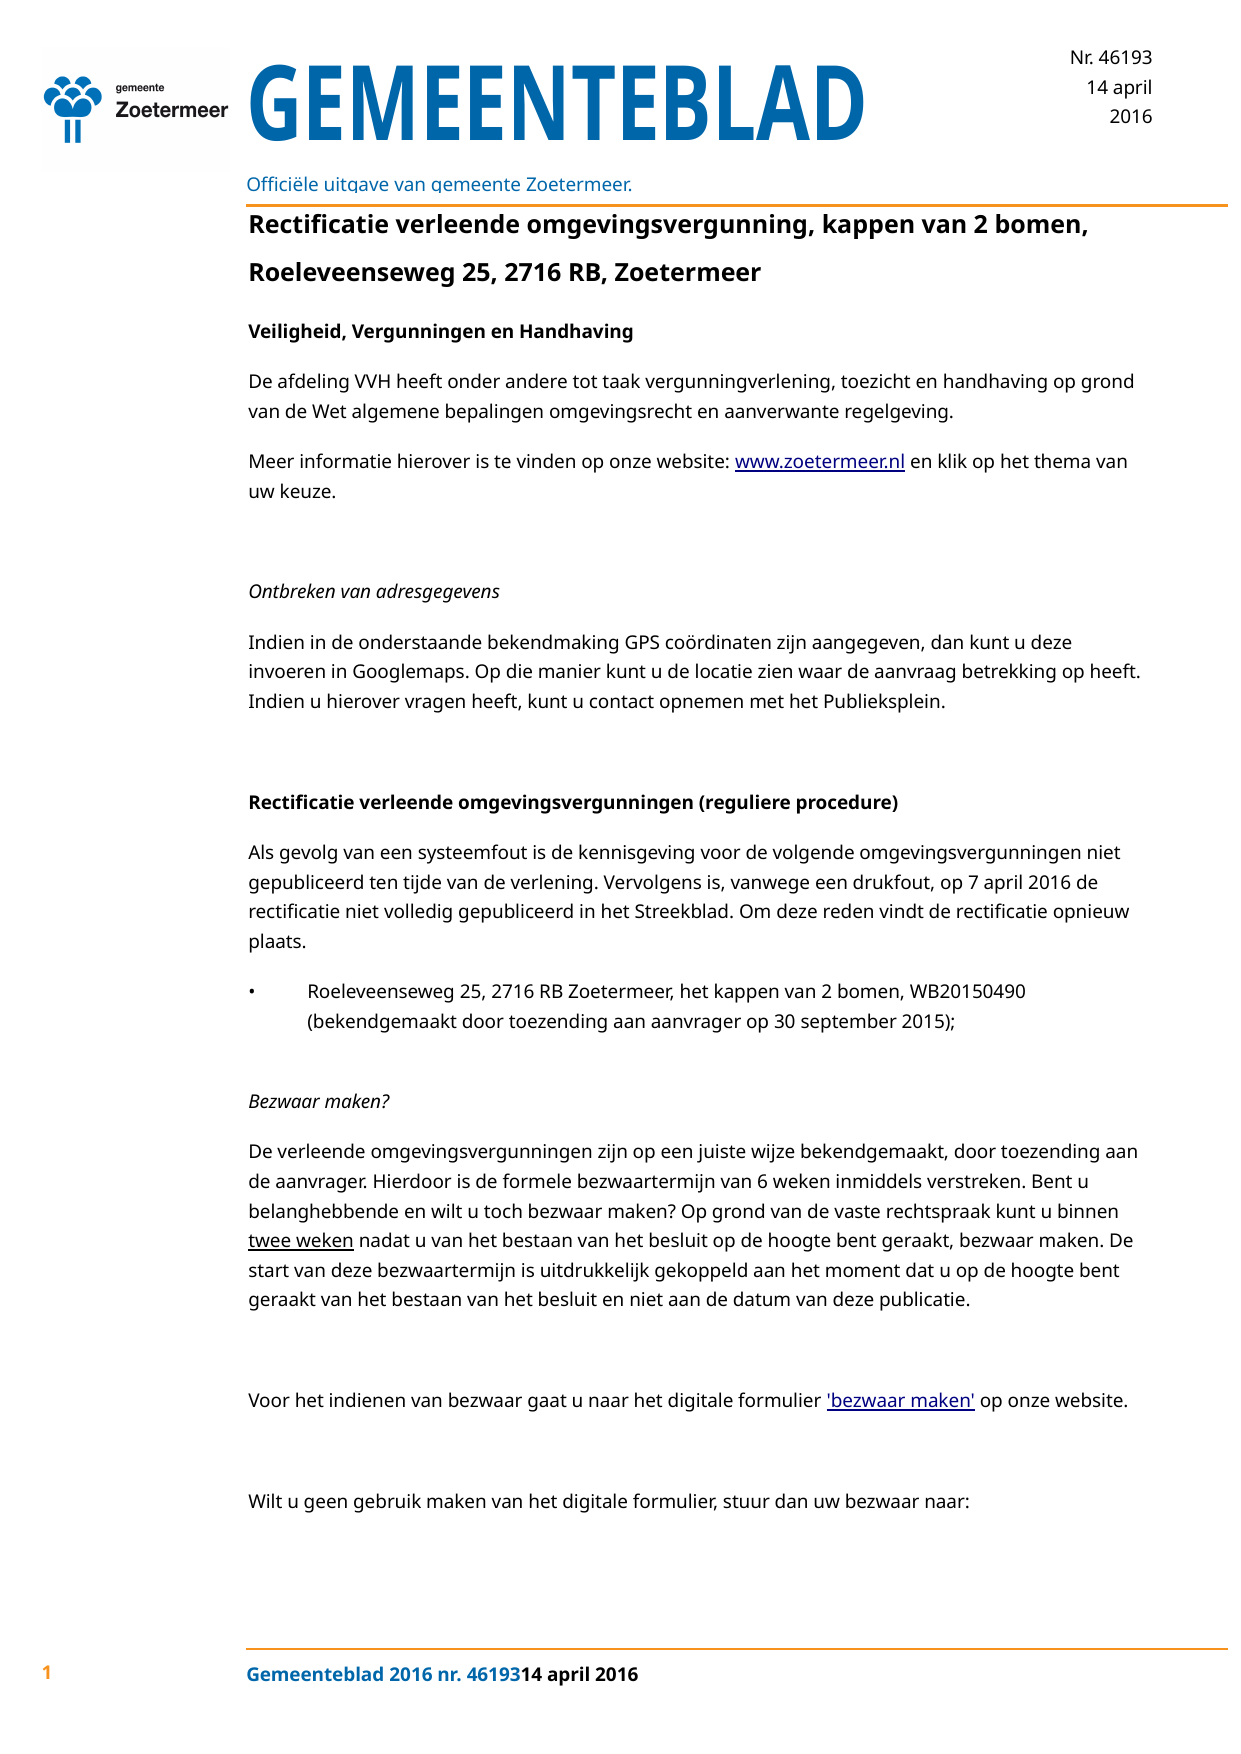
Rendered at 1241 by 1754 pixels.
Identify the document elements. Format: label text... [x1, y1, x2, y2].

text Bezwaar maken? [248, 1088, 1152, 1114]
text Voor het indienen van bezwaar gaat u naar het digitale formulier 'bezwaar maken' op onze website. [248, 1387, 1152, 1413]
text Indien in de onderstaande bekendmaking GPS coördinaten zijn aangegeven, dan kunt u deze invoeren in Googlemaps. Op die manier kunt u de locatie zien waar de aanvraag betrekking op heeft. Indien u hierover vragen heeft, kunt u contact opnemen met het Publieksplein. [248, 629, 1152, 714]
list Roeleveenseweg 25, 2716 RB Zoetermeer, het kappen van 2 bomen, WB20150490 (bekendgemaakt door toezending aan aanvrager op 30 september 2015); [248, 979, 1152, 1034]
text De afdeling VVH heeft onder andere tot taak vergunningverlening, toezicht en handhaving op grond van de Wet algemene bepalingen omgevingsrecht en aanverwante regelgeving. [248, 368, 1152, 424]
text De verleende omgevingsvergunningen zijn op een juiste wijze bekendgemaakt, door toezending aan de aanvrager. Hierdoor is de formele bezwaartermijn van 6 weken inmiddels verstreken. Bent u belanghebbende en wilt u toch bezwaar maken? Op grond van de vaste rechtspraak kunt u binnen twee weken nadat u van het bestaan van het besluit op de hoogte bent geraakt, bezwaar maken. De start van deze bezwaartermijn is uitdrukkelijk gekoppeld aan het moment dat u op de hoogte bent geraakt van het bestaan van het besluit en niet aan de datum van deze publicatie. [248, 1139, 1152, 1312]
text Rectificatie verleende omgevingsvergunning, kappen van 2 bomen, Roeleveenseweg 25, 2716 RB, Zoetermeer [248, 207, 1152, 288]
text Veiligheid, Vergunningen en Handhaving [248, 318, 1152, 344]
text Rectificatie verleende omgevingsvergunningen (reguliere procedure) [248, 789, 1152, 815]
text Meer informatie hierover is te vinden op onze website: www.zoetermeer.nl en klik op het thema van uw keuze. [248, 448, 1152, 504]
text Als gevolg van een systeemfout is de kennisgeving voor de volgende omgevingsvergunningen niet gepubliceerd ten tijde van de verlening. Vervolgens is, vanwege een drukfout, op 7 april 2016 de rectificatie niet volledig gepubliceerd in het Streekblad. Om deze reden vindt de rectificatie opnieuw plaats. [248, 839, 1152, 954]
text Ontbreken van adresgegevens [248, 579, 1152, 604]
text Wilt u geen gebruik maken van het digitale formulier, stuur dan uw bezwaar naar: [248, 1488, 1152, 1514]
picture [41, 47, 231, 172]
